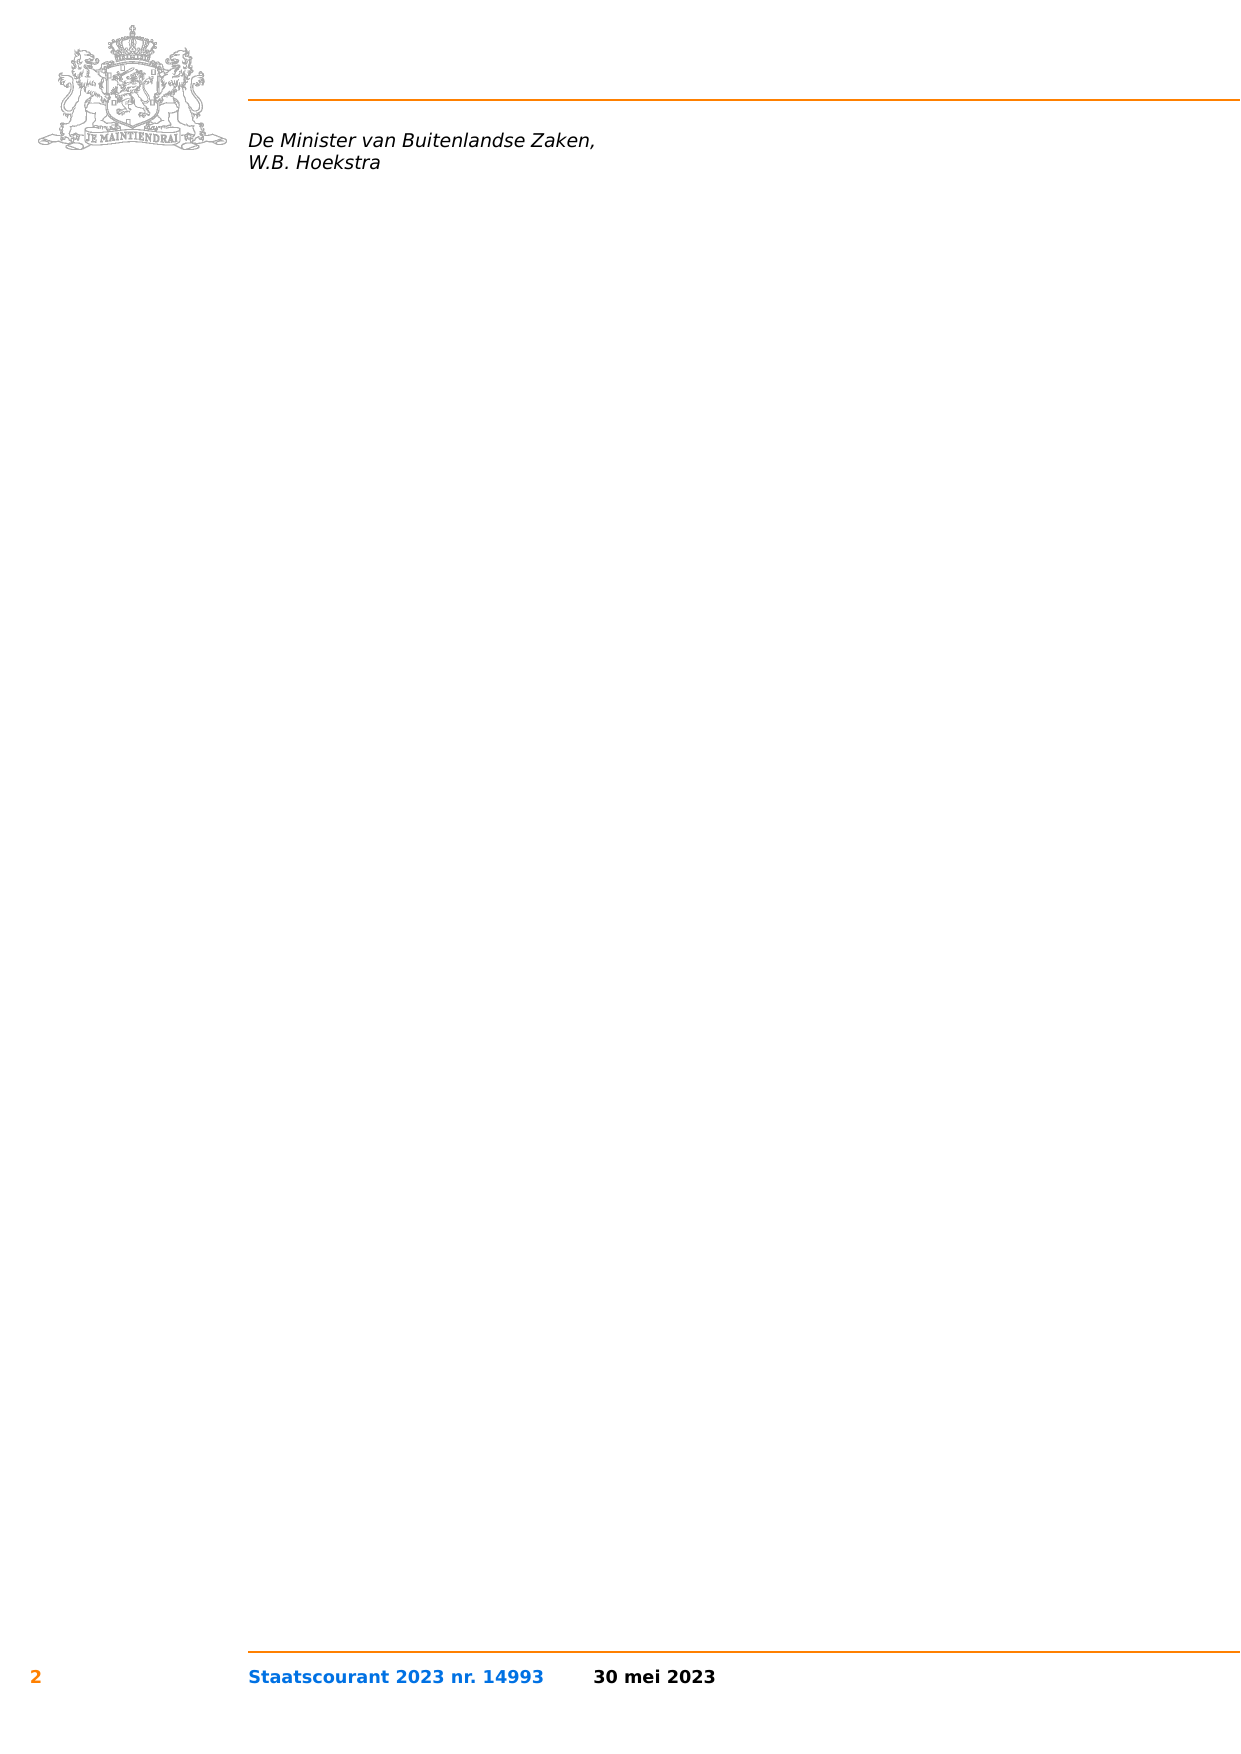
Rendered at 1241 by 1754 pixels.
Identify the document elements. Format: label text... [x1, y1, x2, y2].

picture [38, 25, 227, 150]
text De Minister van Buitenlandse Zaken, W.B. Hoekstra [248, 130, 1163, 174]
